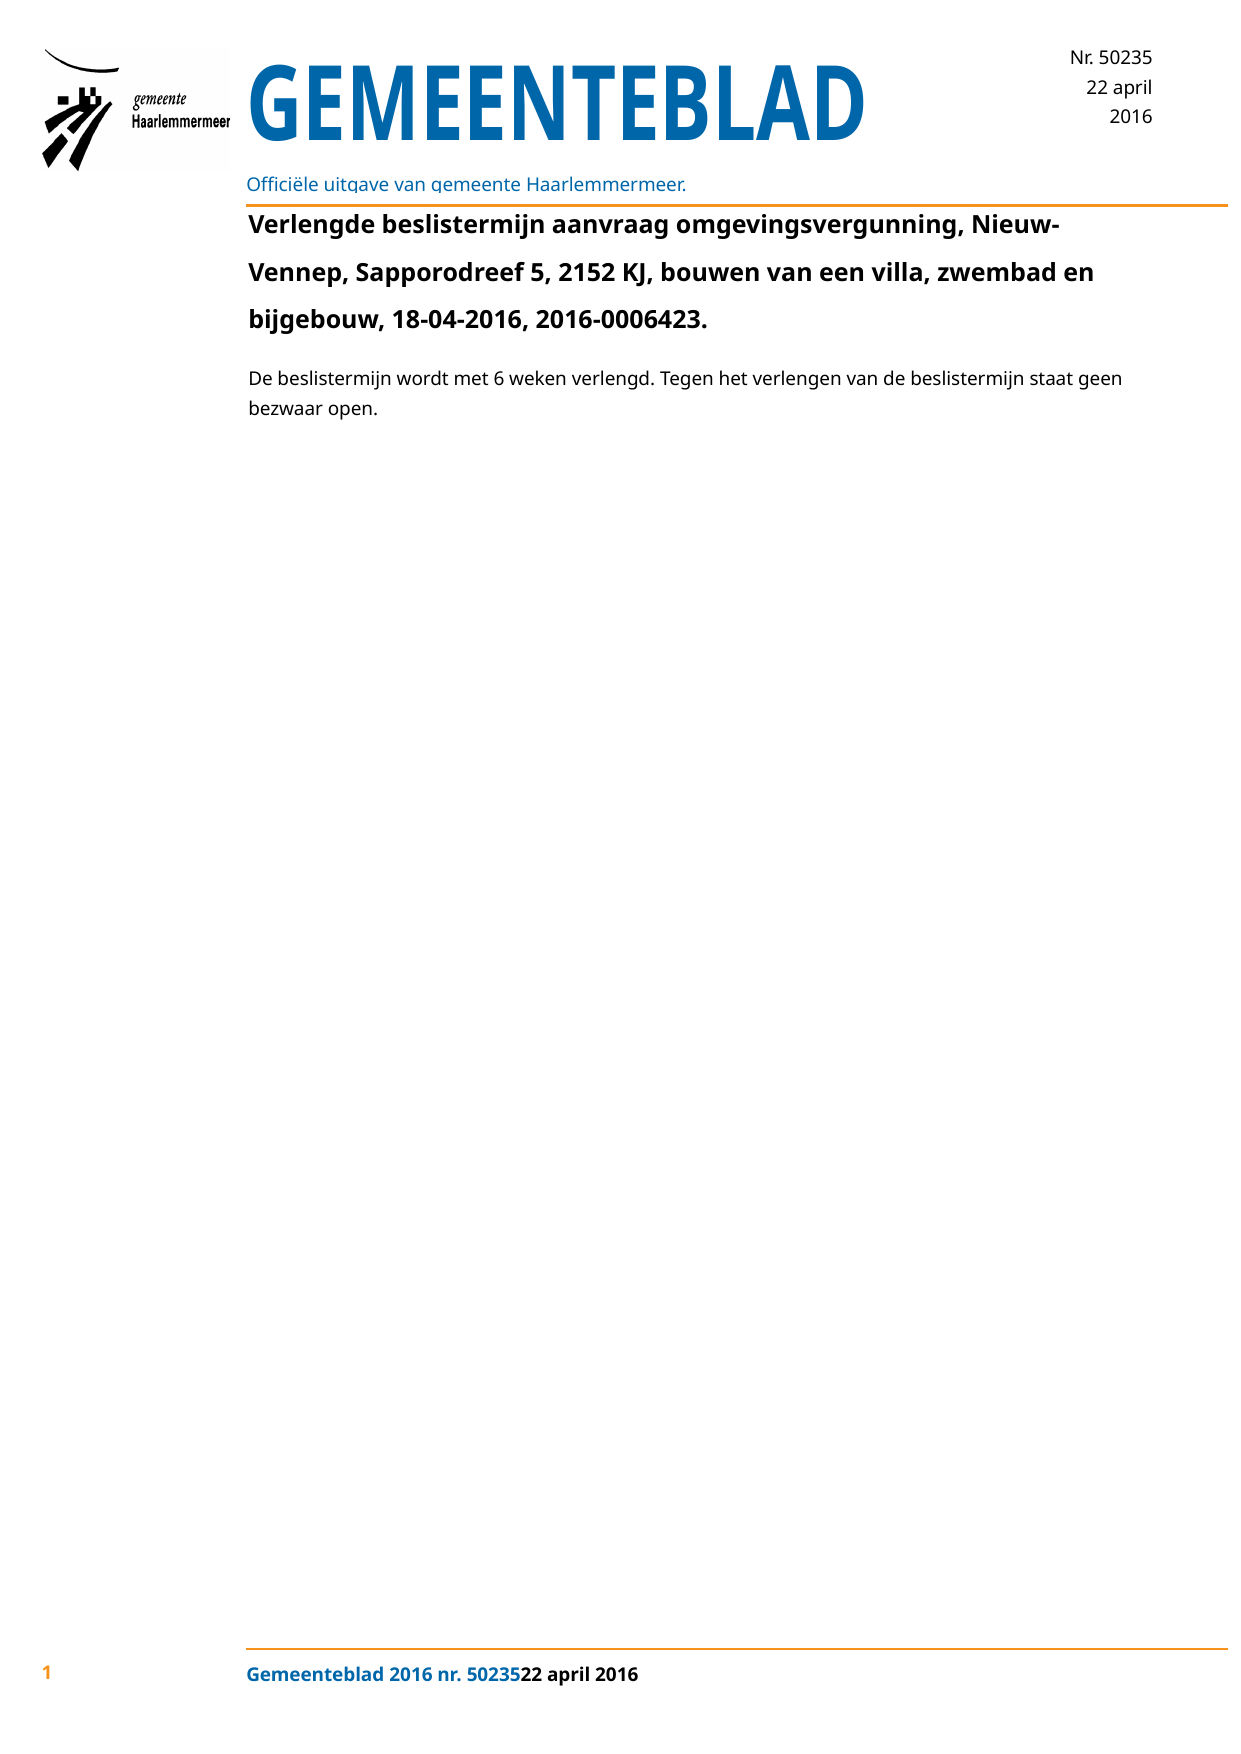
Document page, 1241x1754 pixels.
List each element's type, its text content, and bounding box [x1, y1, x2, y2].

text De beslistermijn wordt met 6 weken verlengd. Tegen het verlengen van de beslistermijn staat geen bezwaar open. [248, 366, 1152, 421]
text Verlengde beslistermijn aanvraag omgevingsvergunning, Nieuw-Vennep, Sapporodreef 5, 2152 KJ, bouwen van een villa, zwembad en bijgebouw, 18-04-2016, 2016-0006423. [248, 207, 1152, 336]
picture [41, 47, 231, 172]
